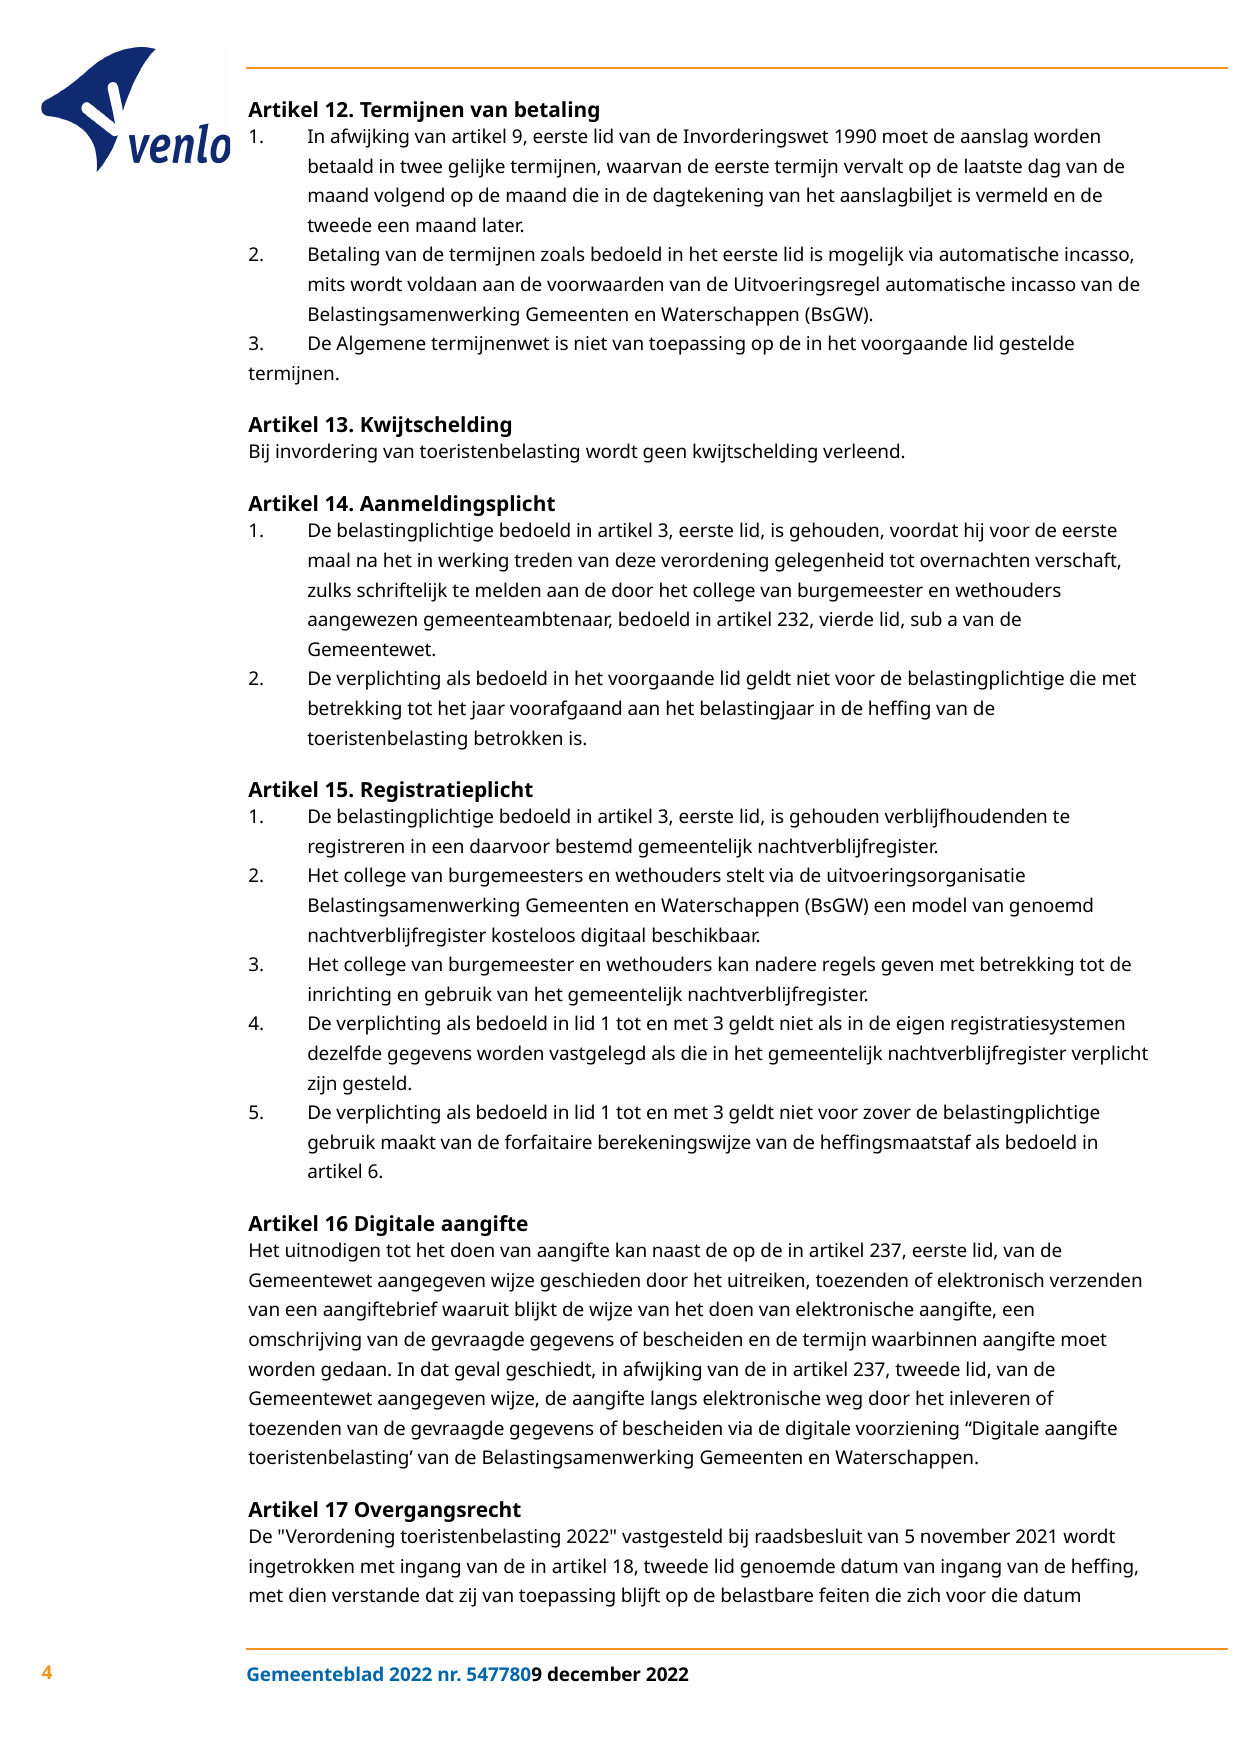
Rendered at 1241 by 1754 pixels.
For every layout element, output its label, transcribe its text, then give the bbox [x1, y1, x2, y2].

text Artikel 12. Termijnen van betaling [248, 95, 1152, 123]
list Betaling van de termijnen zoals bedoeld in het eerste lid is mogelijk via automatische incasso, mits wordt voldaan aan de voorwaarden van de Uitvoeringsregel automatische incasso van de Belastingsamenwerking Gemeenten en Waterschappen (BsGW). [248, 242, 1152, 326]
list De belastingplichtige bedoeld in artikel 3, eerste lid, is gehouden, voordat hij voor de eerste maal na het in werking treden van deze verordening gelegenheid tot overnachten verschaft, zulks schriftelijk te melden aan de door het college van burgemeester en wethouders aangewezen gemeenteambtenaar, bedoeld in artikel 232, vierde lid, sub a van de Gemeentewet. [248, 518, 1152, 662]
text Bij invordering van toeristenbelasting wordt geen kwijtschelding verleend. [248, 439, 1152, 464]
list Het college van burgemeesters en wethouders stelt via de uitvoeringsorganisatie Belastingsamenwerking Gemeenten en Waterschappen (BsGW) een model van genoemd nachtverblijfregister kosteloos digitaal beschikbaar. [248, 863, 1152, 948]
list De Algemene termijnenwet is niet van toepassing op de in het voorgaande lid gestelde [248, 330, 1152, 356]
text Artikel 15. Registratieplicht [248, 775, 1152, 803]
text termijnen. [248, 360, 1152, 386]
list In afwijking van artikel 9, eerste lid van de Invorderingswet 1990 moet de aanslag worden betaald in twee gelijke termijnen, waarvan de eerste termijn vervalt op de laatste dag van de maand volgend op de maand die in de dagtekening van het aanslagbiljet is vermeld en de tweede een maand later. [248, 123, 1152, 238]
text Artikel 16 Digitale aangifte [248, 1209, 1152, 1237]
text Artikel 17 Overgangsrecht [248, 1495, 1152, 1523]
text Artikel 13. Kwijtschelding [248, 410, 1152, 439]
list Het college van burgemeester en wethouders kan nadere regels geven met betrekking tot de inrichting en gebruik van het gemeentelijk nachtverblijfregister. [248, 951, 1152, 1007]
list De verplichting als bedoeld in lid 1 tot en met 3 geldt niet voor zover de belastingplichtige gebruik maakt van de forfaitaire berekeningswijze van de heffingsmaatstaf als bedoeld in artikel 6. [248, 1099, 1152, 1184]
text Het uitnodigen tot het doen van aangifte kan naast de op de in artikel 237, eerste lid, van de [248, 1237, 1152, 1263]
text De "Verordening toeristenbelasting 2022" vastgesteld bij raadsbesluit van 5 november 2021 wordt ingetrokken met ingang van de in artikel 18, tweede lid genoemde datum van ingang van de heffing, met dien verstande dat zij van toepassing blijft op de belastbare feiten die zich voor die datum [248, 1523, 1152, 1608]
text Gemeentewet aangegeven wijze geschieden door het uitreiken, toezenden of elektronisch verzenden van een aangiftebrief waaruit blijkt de wijze van het doen van elektronische aangifte, een omschrijving van de gevraagde gegevens of bescheiden en de termijn waarbinnen aangifte moet worden gedaan. In dat geval geschiedt, in afwijking van de in artikel 237, tweede lid, van de Gemeentewet aangegeven wijze, de aangifte langs elektronische weg door het inleveren of toezenden van de gevraagde gegevens of bescheiden via de digitale voorziening “Digitale aangifte toeristenbelasting’ van de Belastingsamenwerking Gemeenten en Waterschappen. [248, 1267, 1152, 1470]
picture [41, 47, 231, 172]
list De belastingplichtige bedoeld in artikel 3, eerste lid, is gehouden verblijfhoudenden te registreren in een daarvoor bestemd gemeentelijk nachtverblijfregister. [248, 803, 1152, 859]
text Artikel 14. Aanmeldingsplicht [248, 489, 1152, 518]
list De verplichting als bedoeld in het voorgaande lid geldt niet voor de belastingplichtige die met betrekking tot het jaar voorafgaand aan het belastingjaar in de heffing van de toeristenbelasting betrokken is. [248, 666, 1152, 750]
list De verplichting als bedoeld in lid 1 tot en met 3 geldt niet als in de eigen registratiesystemen dezelfde gegevens worden vastgelegd als die in het gemeentelijk nachtverblijfregister verplicht zijn gesteld. [248, 1011, 1152, 1096]
